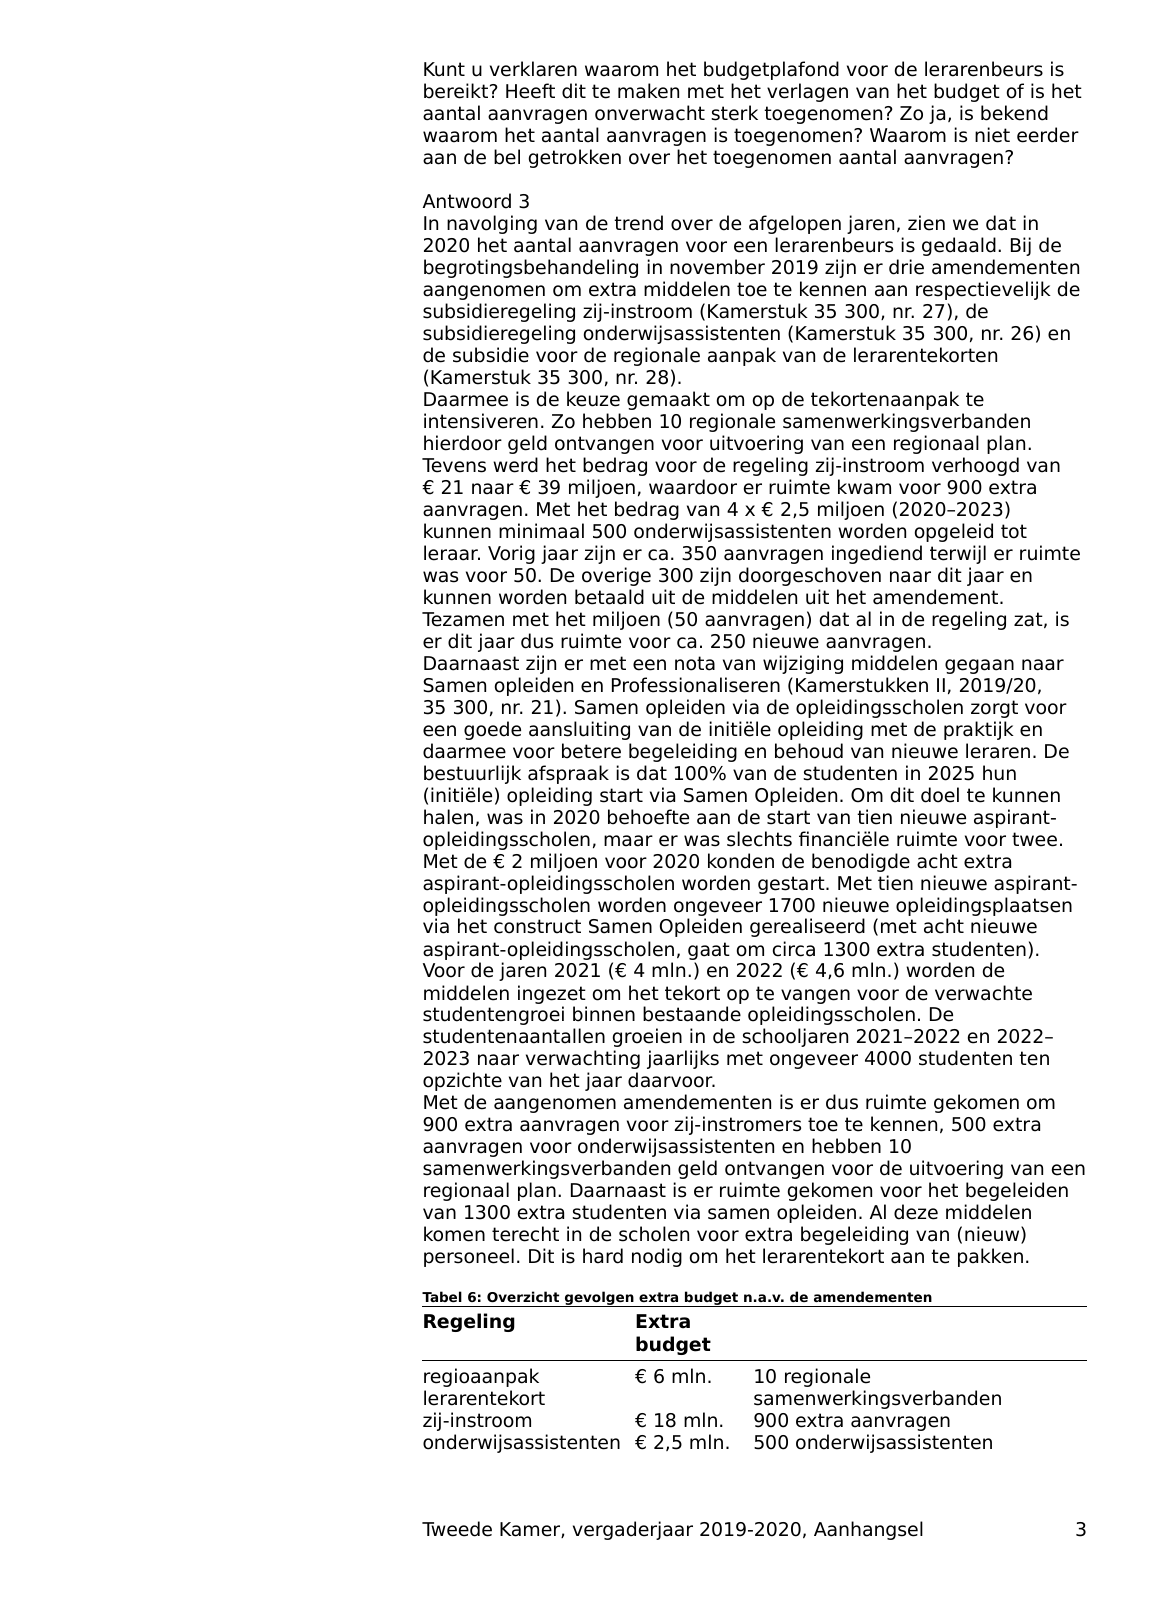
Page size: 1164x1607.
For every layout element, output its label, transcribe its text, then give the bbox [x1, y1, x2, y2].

table_header Tabel 6: Overzicht gevolgen extra budget n.a.v. de amendementen [422, 1290, 1087, 1306]
table_cell € 18 mln. [629, 1410, 747, 1432]
table_cell 900 extra aanvragen [747, 1410, 1087, 1432]
table_cell 10 regionale samenwerkingsverbanden [747, 1361, 1087, 1410]
table_cell zij-instroom [422, 1410, 629, 1432]
table_cell [747, 1307, 1087, 1360]
table_cell € 2,5 mln. [629, 1432, 747, 1454]
table_cell Extra budget [629, 1307, 747, 1360]
table_cell regioaanpak lerarentekort [422, 1361, 629, 1410]
text Met de aangenomen amendementen is er dus ruimte gekomen om 900 extra aanvragen voor zij-instromers toe te kennen, 500 extra aanvragen voor onderwijsassistenten en hebben 10 samenwerkingsverbanden geld ontvangen voor de uitvoering van een regionaal plan. Daarnaast is er ruimte gekomen voor het begeleiden van 1300 extra studenten via samen opleiden. Al deze middelen komen terecht in de scholen voor extra begeleiding van (nieuw) personeel. Dit is hard nodig om het lerarentekort aan te pakken. [422, 1092, 1087, 1268]
table_cell Regeling [422, 1307, 629, 1360]
table_cell € 6 mln. [629, 1361, 747, 1410]
text Kunt u verklaren waarom het budgetplafond voor de lerarenbeurs is bereikt? Heeft dit te maken met het verlagen van het budget of is het aantal aanvragen onverwacht sterk toegenomen? Zo ja, is bekend waarom het aantal aanvragen is toegenomen? Waarom is niet eerder aan de bel getrokken over het toegenomen aantal aanvragen? [422, 59, 1087, 169]
text Daarmee is de keuze gemaakt om op de tekortenaanpak te intensiveren. Zo hebben 10 regionale samenwerkingsverbanden hierdoor geld ontvangen voor uitvoering van een regionaal plan. Tevens werd het bedrag voor de regeling zij-instroom verhoogd van € 21 naar € 39 miljoen, waardoor er ruimte kwam voor 900 extra aanvragen. Met het bedrag van 4 x € 2,5 miljoen (2020–2023) kunnen minimaal 500 onderwijsassistenten worden opgeleid tot leraar. Vorig jaar zijn er ca. 350 aanvragen ingediend terwijl er ruimte was voor 50. De overige 300 zijn doorgeschoven naar dit jaar en kunnen worden betaald uit de middelen uit het amendement. Tezamen met het miljoen (50 aanvragen) dat al in de regeling zat, is er dit jaar dus ruimte voor ca. 250 nieuwe aanvragen. [422, 389, 1087, 653]
table_cell onderwijsassistenten [422, 1432, 629, 1454]
text Daarnaast zijn er met een nota van wijziging middelen gegaan naar Samen opleiden en Professionaliseren (Kamerstukken II, 2019/20, 35 300, nr. 21). Samen opleiden via de opleidingsscholen zorgt voor een goede aansluiting van de initiële opleiding met de praktijk en daarmee voor betere begeleiding en behoud van nieuwe leraren. De bestuurlijk afspraak is dat 100% van de studenten in 2025 hun (initiële) opleiding start via Samen Opleiden. Om dit doel te kunnen halen, was in 2020 behoefte aan de start van tien nieuwe aspirant-opleidingsscholen, maar er was slechts financiële ruimte voor twee. Met de € 2 miljoen voor 2020 konden de benodigde acht extra aspirant-opleidingsscholen worden gestart. Met tien nieuwe aspirant-opleidingsscholen worden ongeveer 1700 nieuwe opleidingsplaatsen via het construct Samen Opleiden gerealiseerd (met acht nieuwe aspirant-opleidingsscholen, gaat om circa 1300 extra studenten). Voor de jaren 2021 (€ 4 mln.) en 2022 (€ 4,6 mln.) worden de middelen ingezet om het tekort op te vangen voor de verwachte studentengroei binnen bestaande opleidingsscholen. De studentenaantallen groeien in de schooljaren 2021–2022 en 2022–2023 naar verwachting jaarlijks met ongeveer 4000 studenten ten opzichte van het jaar daarvoor. [422, 653, 1087, 1092]
table_cell 500 onderwijsassistenten [747, 1432, 1087, 1454]
text In navolging van de trend over de afgelopen jaren, zien we dat in 2020 het aantal aanvragen voor een lerarenbeurs is gedaald. Bij de begrotingsbehandeling in november 2019 zijn er drie amendementen aangenomen om extra middelen toe te kennen aan respectievelijk de subsidieregeling zij-instroom (Kamerstuk 35 300, nr. 27), de subsidieregeling onderwijsassistenten (Kamerstuk 35 300, nr. 26) en de subsidie voor de regionale aanpak van de lerarentekorten (Kamerstuk 35 300, nr. 28). [422, 213, 1087, 389]
text Antwoord 3 [422, 191, 1087, 213]
